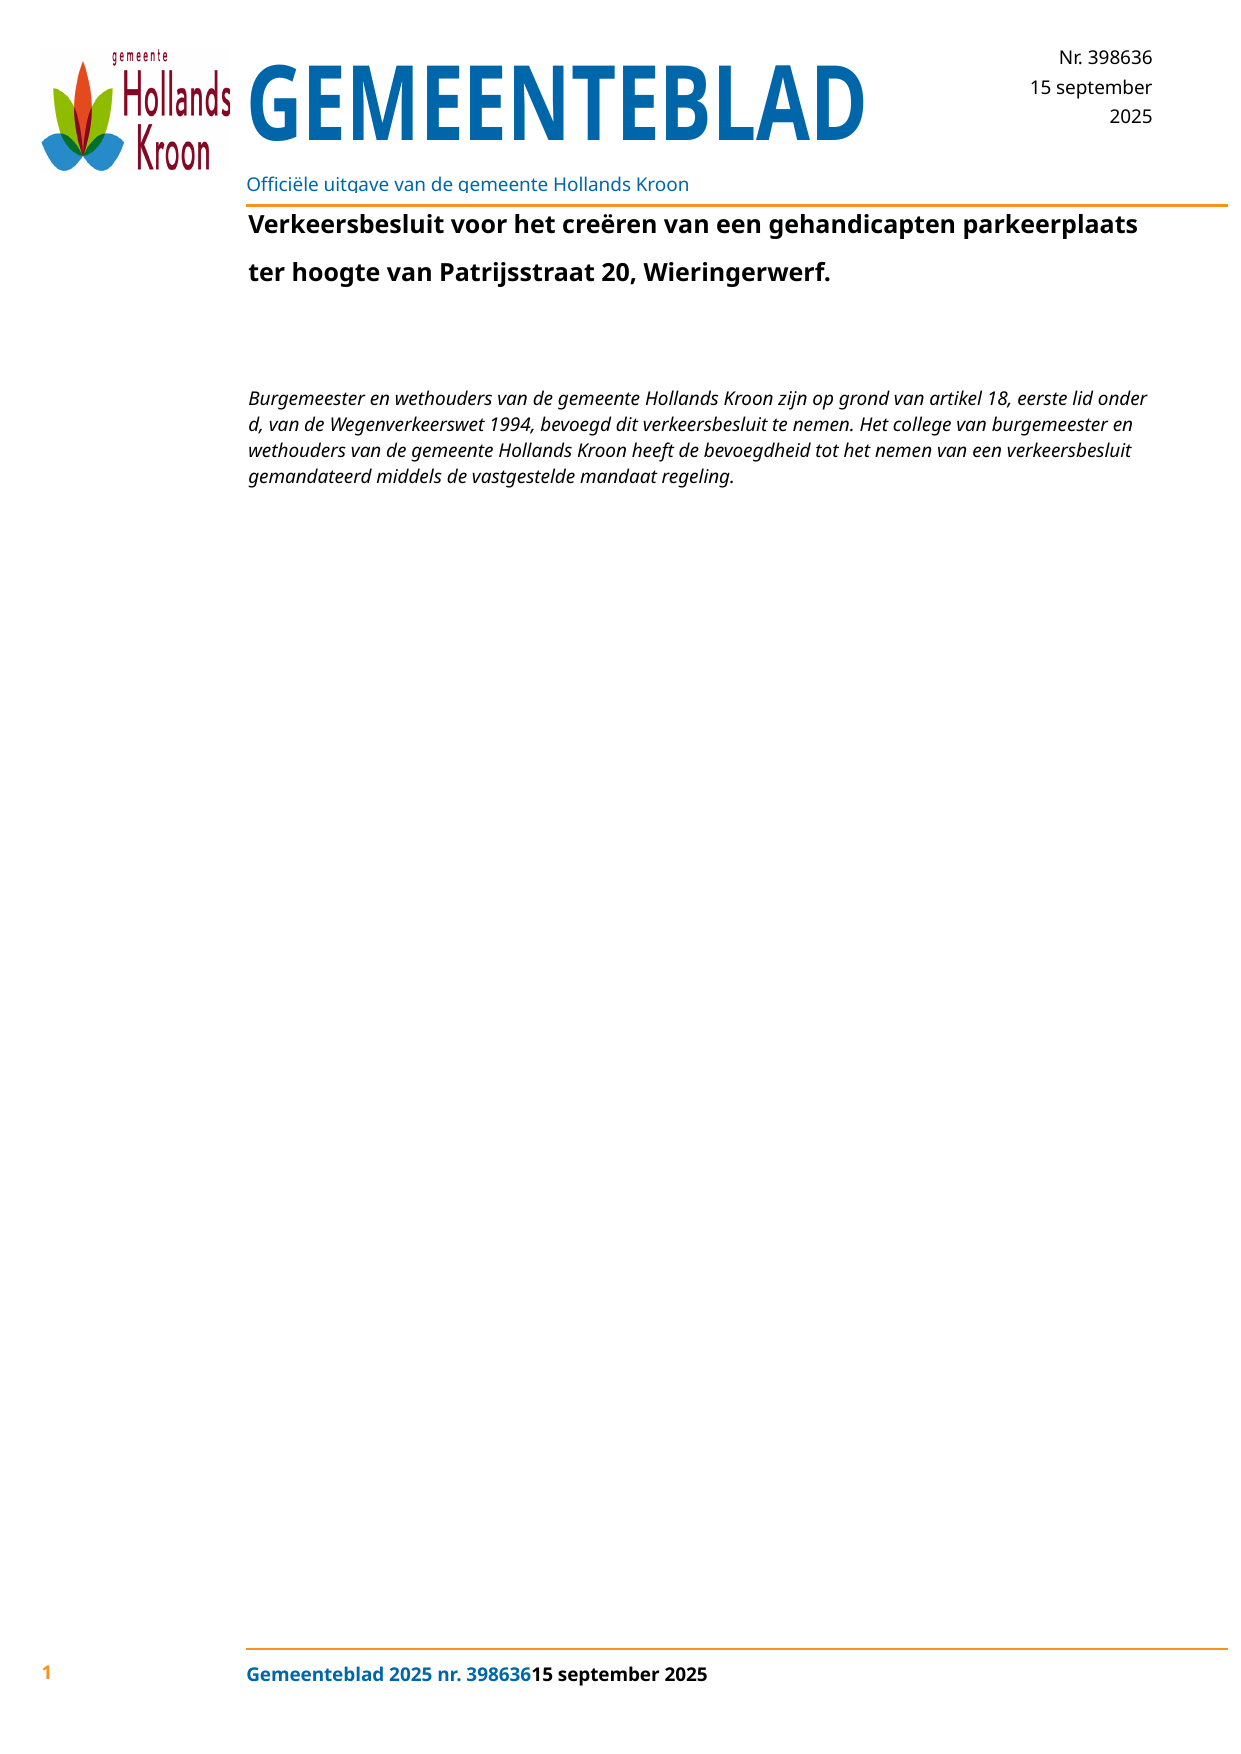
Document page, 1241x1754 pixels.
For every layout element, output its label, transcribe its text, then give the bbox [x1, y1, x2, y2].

text Burgemeester en wethouders van de gemeente Hollands Kroon zijn op grond van artikel 18, eerste lid onder d, van de Wegenverkeerswet 1994, bevoegd dit verkeersbesluit te nemen. Het college van burgemeester en wethouders van de gemeente Hollands Kroon heeft de bevoegdheid tot het nemen van een verkeersbesluit gemandateerd middels de vastgestelde mandaat regeling. [248, 386, 1152, 488]
text Verkeersbesluit voor het creëren van een gehandicapten parkeerplaats ter hoogte van Patrijsstraat 20, Wieringerwerf. [248, 207, 1152, 288]
picture [41, 47, 231, 172]
